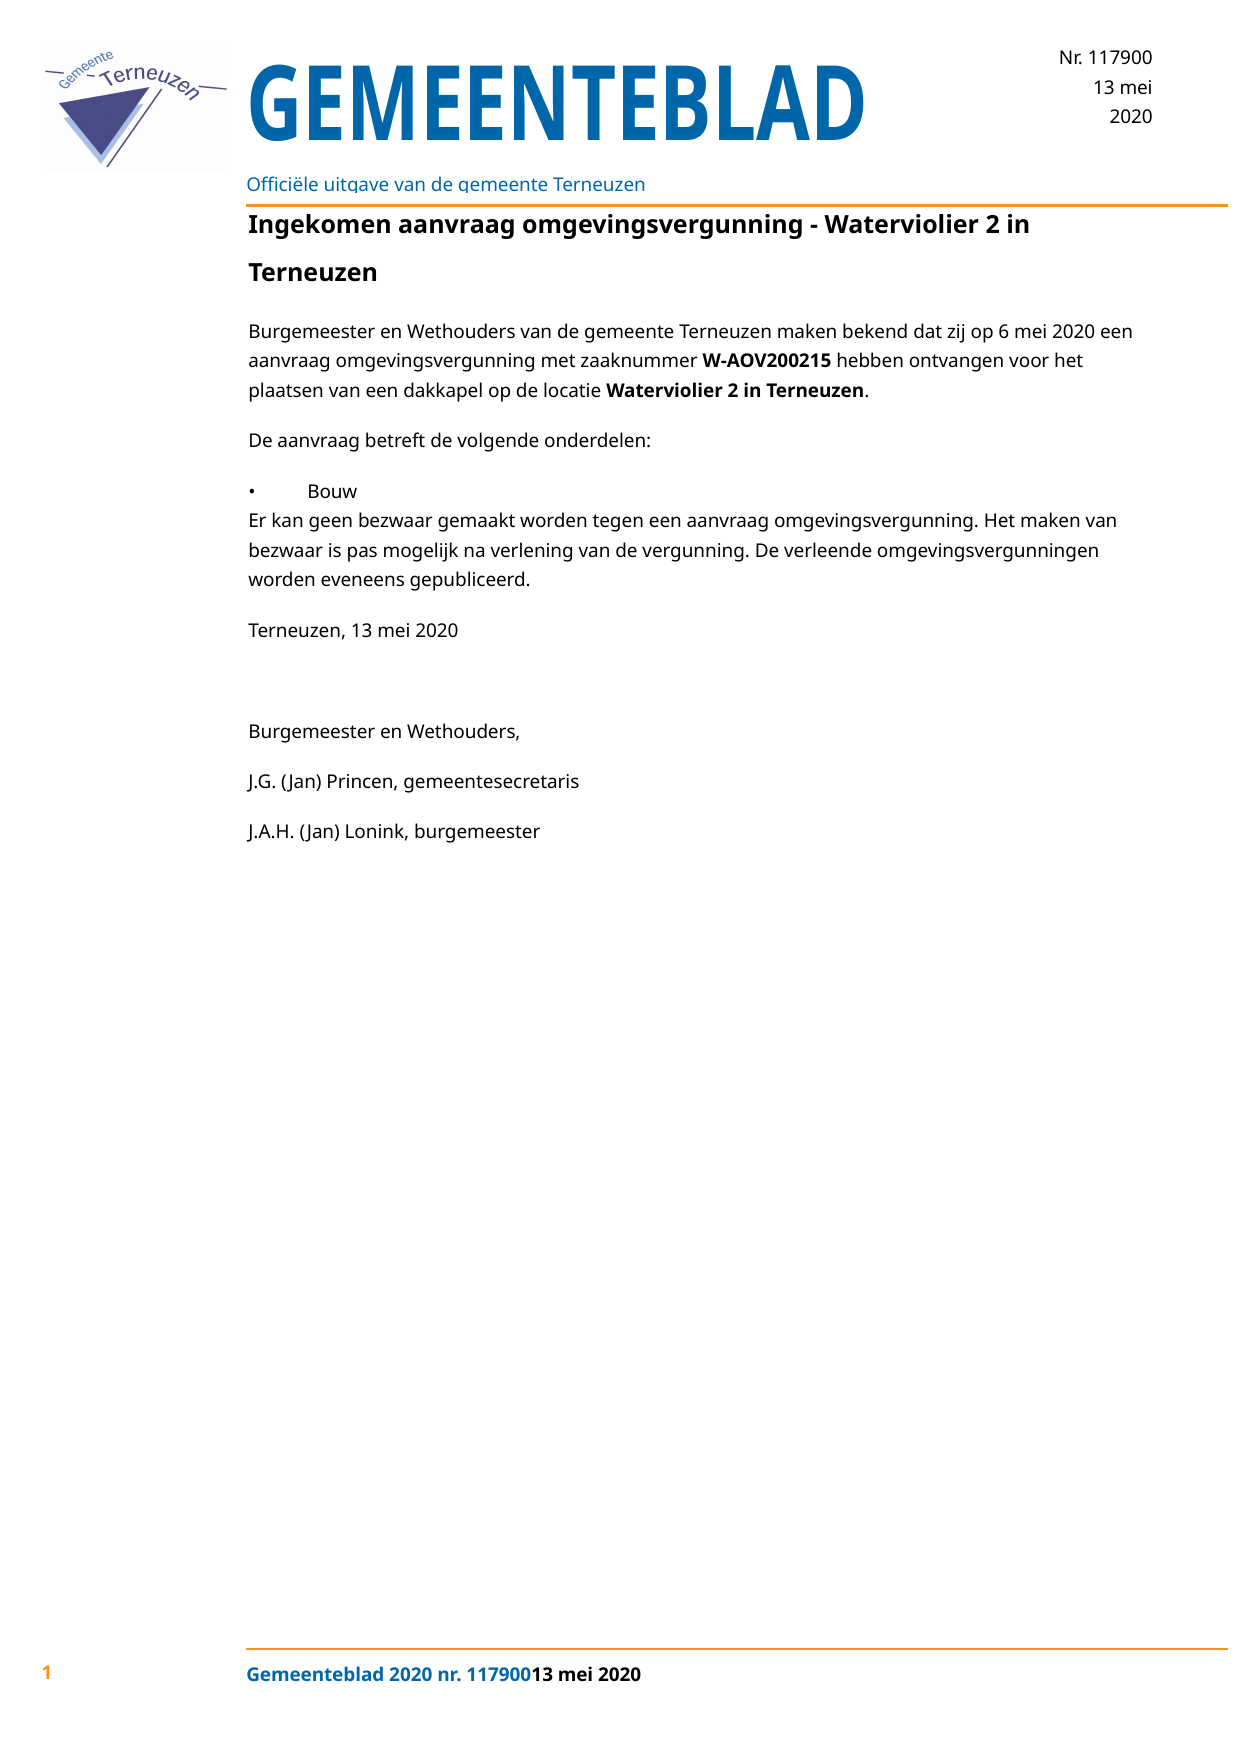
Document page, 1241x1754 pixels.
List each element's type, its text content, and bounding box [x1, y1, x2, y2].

text Burgemeester en Wethouders, [248, 718, 1152, 744]
list Bouw [248, 478, 1152, 504]
text J.G. (Jan) Princen, gemeentesecretaris [248, 768, 1152, 794]
text Ingekomen aanvraag omgevingsvergunning - Waterviolier 2 in Terneuzen [248, 207, 1152, 288]
text De aanvraag betreft de volgende onderdelen: [248, 427, 1152, 453]
text Burgemeester en Wethouders van de gemeente Terneuzen maken bekend dat zij op 6 mei 2020 een aanvraag omgevingsvergunning met zaaknummer W-AOV200215 hebben ontvangen voor het plaatsen van een dakkapel op de locatie Waterviolier 2 in Terneuzen. [248, 318, 1152, 403]
picture [41, 47, 231, 172]
text Er kan geen bezwaar gemaakt worden tegen een aanvraag omgevingsvergunning. Het maken van bezwaar is pas mogelijk na verlening van de vergunning. De verleende omgevingsvergunningen worden eveneens gepubliceerd. [248, 507, 1152, 592]
text J.A.H. (Jan) Lonink, burgemeester [248, 819, 1152, 844]
text Terneuzen, 13 mei 2020 [248, 617, 1152, 643]
